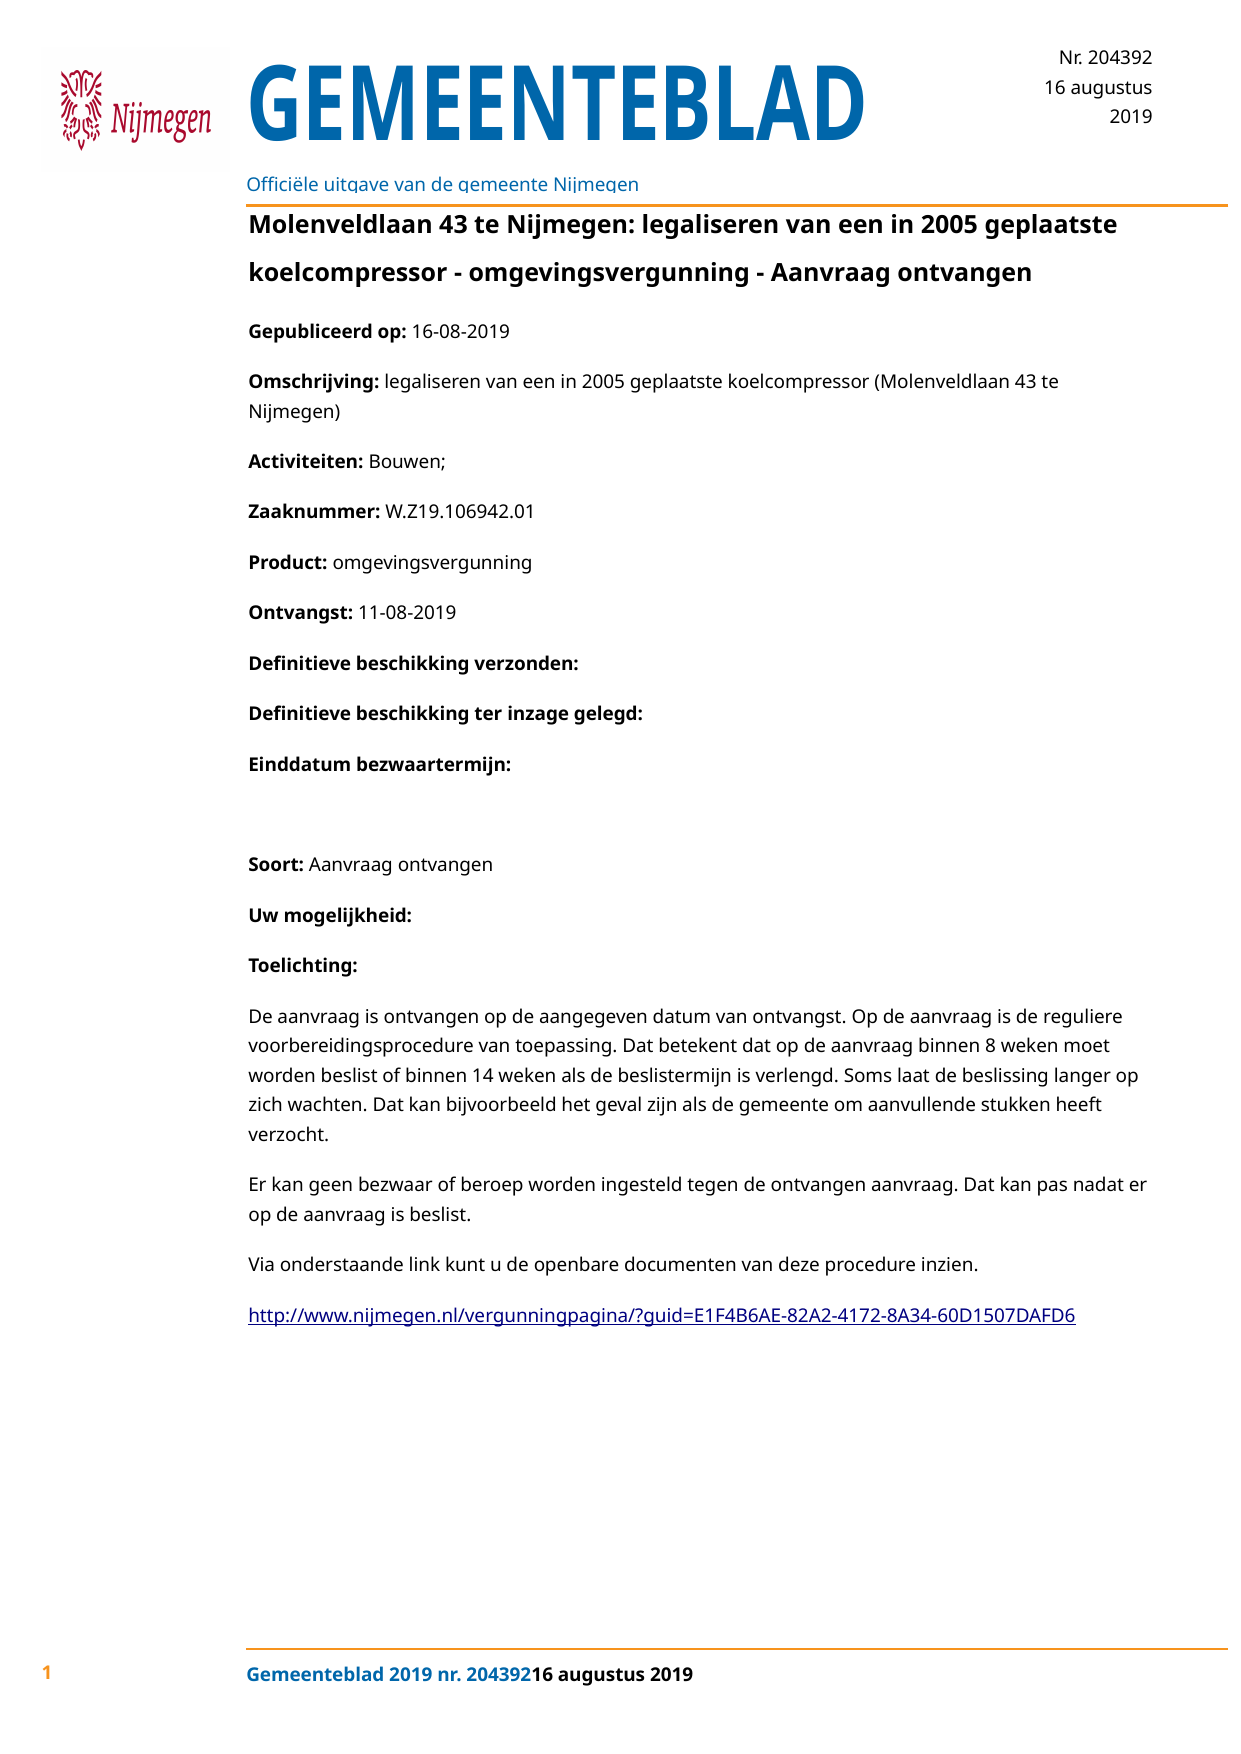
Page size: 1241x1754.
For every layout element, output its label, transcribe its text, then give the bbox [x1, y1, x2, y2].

text Molenveldlaan 43 te Nijmegen: legaliseren van een in 2005 geplaatste koelcompressor - omgevingsvergunning - Aanvraag ontvangen [248, 207, 1152, 288]
text Er kan geen bezwaar of beroep worden ingesteld tegen de ontvangen aanvraag. Dat kan pas nadat er op de aanvraag is beslist. [248, 1172, 1152, 1227]
text Zaaknummer: W.Z19.106942.01 [248, 499, 1152, 524]
text Definitieve beschikking verzonden: [248, 650, 1152, 676]
text http://www.nijmegen.nl/vergunningpagina/?guid=E1F4B6AE-82A2-4172-8A34-60D1507DAFD6 [248, 1302, 1152, 1328]
text Via onderstaande link kunt u de openbare documenten van deze procedure inzien. [248, 1252, 1152, 1277]
text Omschrijving: legaliseren van een in 2005 geplaatste koelcompressor (Molenveldlaan 43 te Nijmegen) [248, 368, 1152, 424]
text Toelichting: [248, 952, 1152, 978]
text Ontvangst: 11-08-2019 [248, 599, 1152, 625]
text De aanvraag is ontvangen op de aangegeven datum van ontvangst. Op de aanvraag is de reguliere voorbereidingsprocedure van toepassing. Dat betekent dat op de aanvraag binnen 8 weken moet worden beslist of binnen 14 weken als de beslistermijn is verlengd. Soms laat de beslissing langer op zich wachten. Dat kan bijvoorbeeld het geval zijn als de gemeente om aanvullende stukken heeft verzocht. [248, 1003, 1152, 1147]
text Gepubliceerd op: 16-08-2019 [248, 318, 1152, 344]
picture [41, 47, 231, 172]
text Soort: Aanvraag ontvangen [248, 852, 1152, 877]
text Einddatum bezwaartermijn: [248, 751, 1152, 777]
text Activiteiten: Bouwen; [248, 448, 1152, 474]
text Definitieve beschikking ter inzage gelegd: [248, 700, 1152, 726]
text Product: omgevingsvergunning [248, 549, 1152, 575]
text Uw mogelijkheid: [248, 902, 1152, 928]
